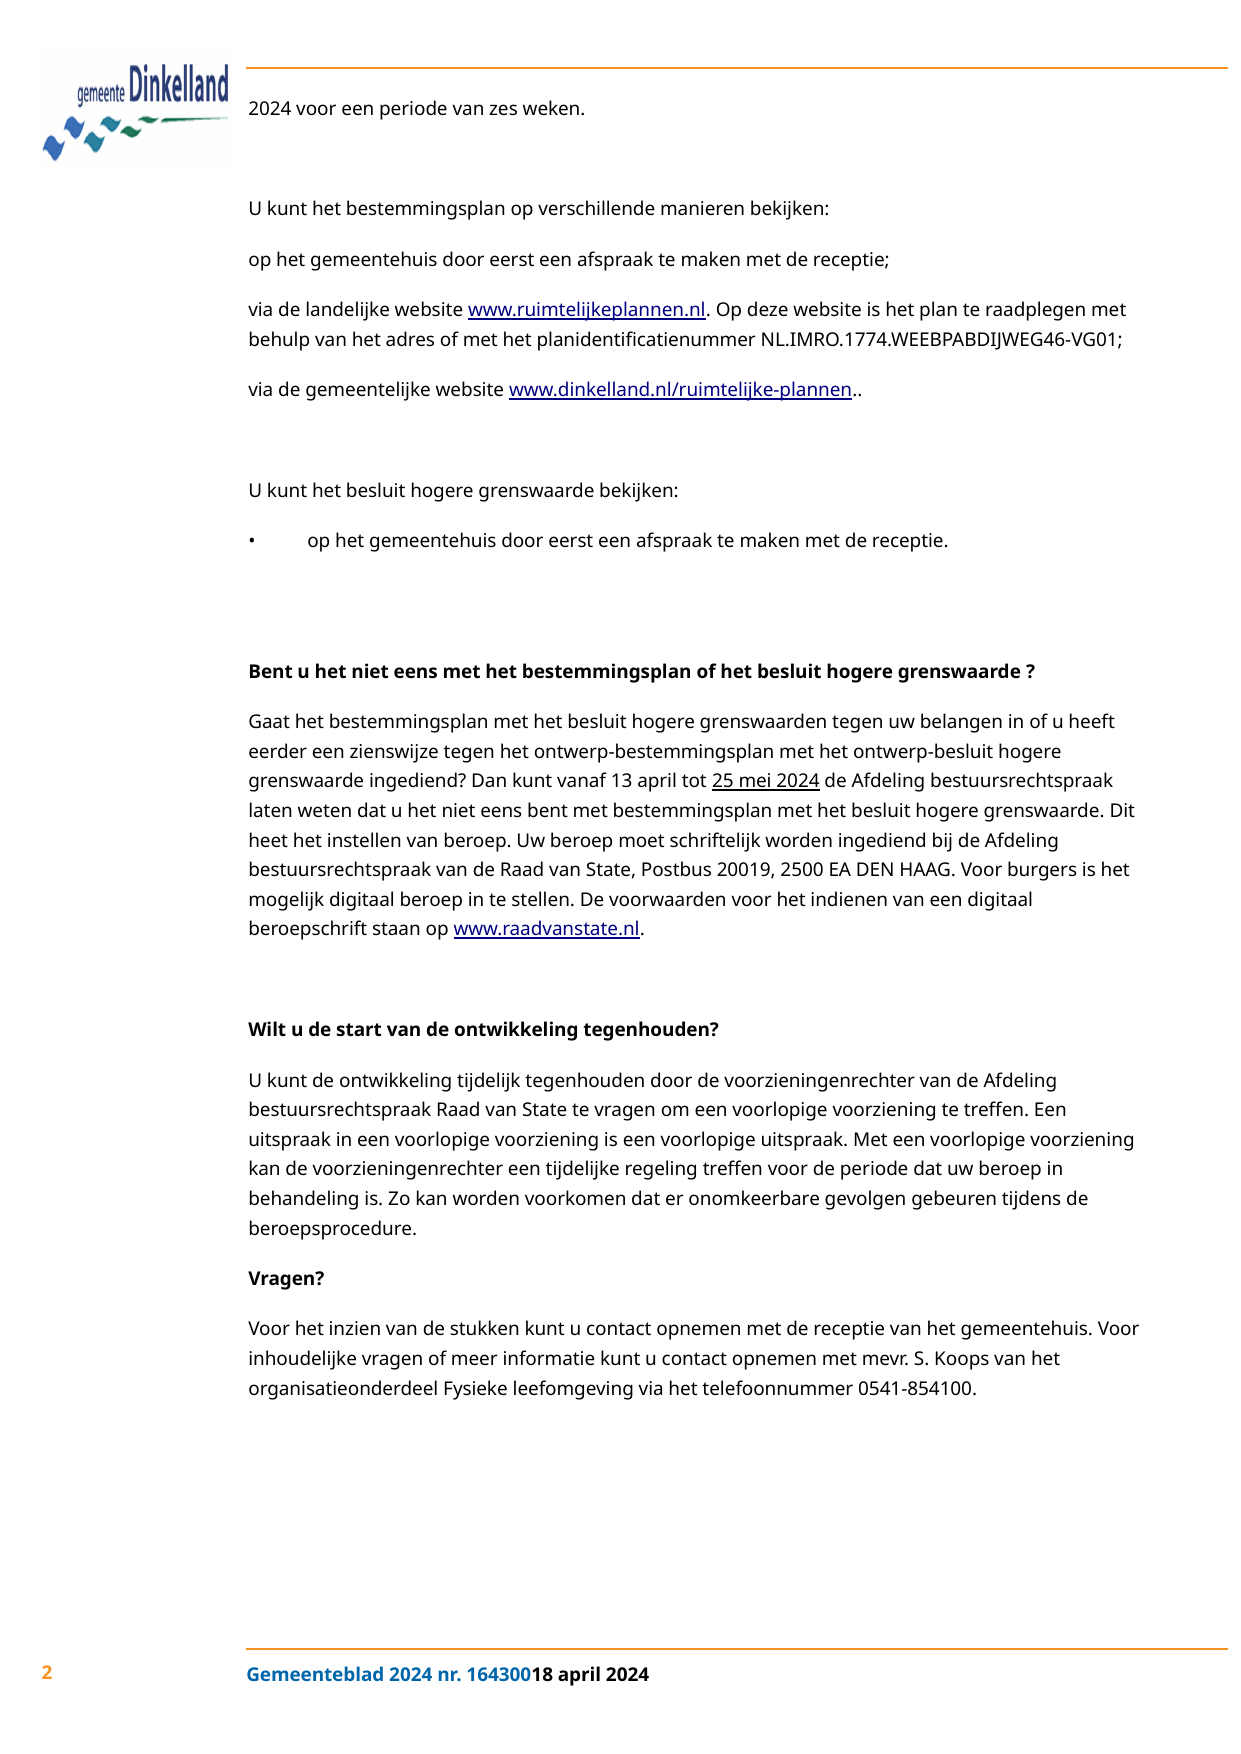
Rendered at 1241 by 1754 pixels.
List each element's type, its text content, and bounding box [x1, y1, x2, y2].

text U kunt het besluit hogere grenswaarde bekijken: [248, 477, 1152, 503]
picture [41, 47, 231, 172]
text 2024 voor een periode van zes weken. [248, 95, 1152, 121]
text via de landelijke website www.ruimtelijkeplannen.nl. Op deze website is het plan te raadplegen met behulp van het adres of met het planidentificatienummer NL.IMRO.1774.WEEBPABDIJWEG46-VG01; [248, 296, 1152, 352]
text Vragen? [248, 1265, 1152, 1291]
text Gaat het bestemmingsplan met het besluit hogere grenswaarden tegen uw belangen in of u heeft eerder een zienswijze tegen het ontwerp-bestemmingsplan met het ontwerp-besluit hogere grenswaarde ingediend? Dan kunt vanaf 13 april tot 25 mei 2024 de Afdeling bestuursrechtspraak laten weten dat u het niet eens bent met bestemmingsplan met het besluit hogere grenswaarde. Dit heet het instellen van beroep. Uw beroep moet schriftelijk worden ingediend bij de Afdeling bestuursrechtspraak van de Raad van State, Postbus 20019, 2500 EA DEN HAAG. Voor burgers is het mogelijk digitaal beroep in te stellen. De voorwaarden voor het indienen van een digitaal beroepschrift staan op www.raadvanstate.nl. [248, 708, 1152, 941]
text via de gemeentelijke website www.dinkelland.nl/ruimtelijke-plannen.. [248, 376, 1152, 402]
text Voor het inzien van de stukken kunt u contact opnemen met de receptie van het gemeentehuis. Voor inhoudelijke vragen of meer informatie kunt u contact opnemen met mevr. S. Koops van het organisatieonderdeel Fysieke leefomgeving via het telefoonnummer 0541-854100. [248, 1316, 1152, 1401]
text U kunt het bestemmingsplan op verschillende manieren bekijken: [248, 196, 1152, 221]
text Wilt u de start van de ontwikkeling tegenhouden? [248, 1016, 1152, 1042]
list op het gemeentehuis door eerst een afspraak te maken met de receptie. [248, 528, 1152, 553]
text op het gemeentehuis door eerst een afspraak te maken met de receptie; [248, 246, 1152, 272]
text U kunt de ontwikkeling tijdelijk tegenhouden door de voorzieningenrechter van de Afdeling bestuursrechtspraak Raad van State te vragen om een voorlopige voorziening te treffen. Een uitspraak in een voorlopige voorziening is een voorlopige uitspraak. Met een voorlopige voorziening kan de voorzieningenrechter een tijdelijke regeling treffen voor de periode dat uw beroep in behandeling is. Zo kan worden voorkomen dat er onomkeerbare gevolgen gebeuren tijdens de beroepsprocedure. [248, 1067, 1152, 1241]
text Bent u het niet eens met het bestemmingsplan of het besluit hogere grenswaarde ? [248, 658, 1152, 684]
